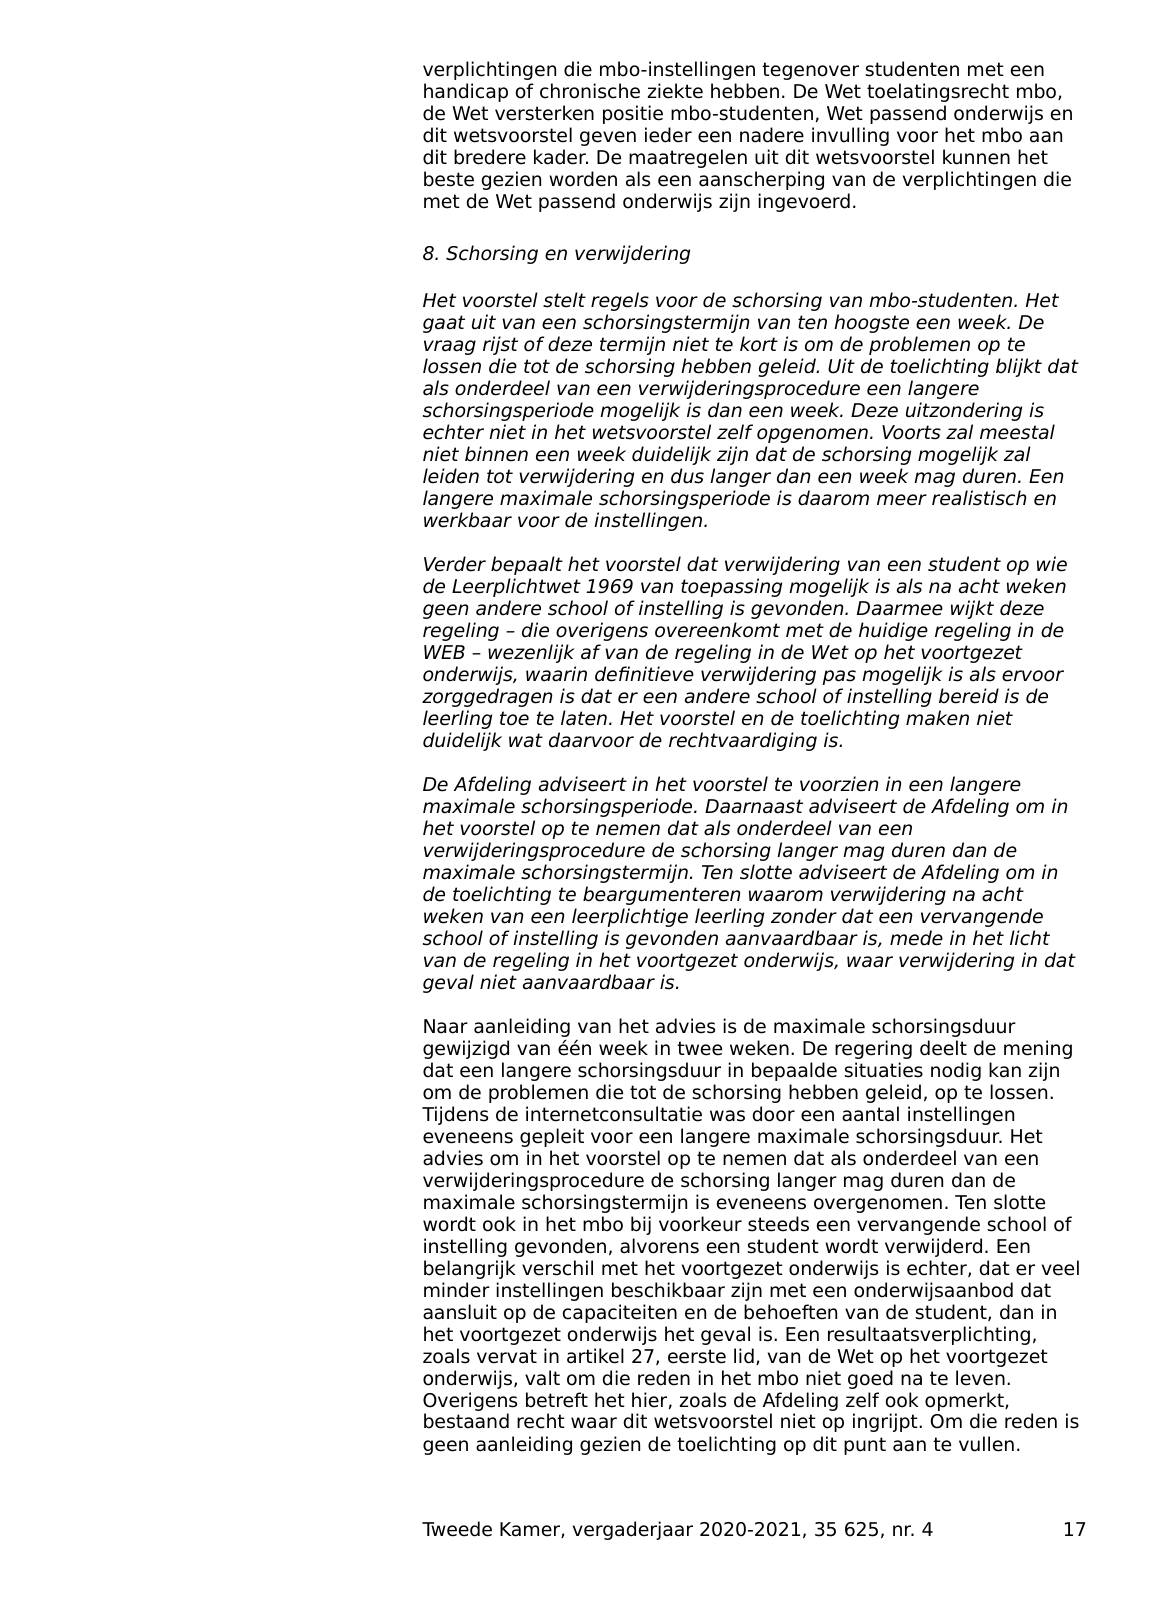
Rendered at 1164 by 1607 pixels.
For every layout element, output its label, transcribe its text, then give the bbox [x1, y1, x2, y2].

text Verder bepaalt het voorstel dat verwijdering van een student op wie de Leerplichtwet 1969 van toepassing mogelijk is als na acht weken geen andere school of instelling is gevonden. Daarmee wijkt deze regeling – die overigens overeenkomt met de huidige regeling in de WEB – wezenlijk af van de regeling in de Wet op het voortgezet onderwijs, waarin definitieve verwijdering pas mogelijk is als ervoor zorggedragen is dat er een andere school of instelling bereid is de leerling toe te laten. Het voorstel en de toelichting maken niet duidelijk wat daarvoor de rechtvaardiging is. [422, 554, 1087, 752]
text De Afdeling adviseert in het voorstel te voorzien in een langere maximale schorsingsperiode. Daarnaast adviseert de Afdeling om in het voorstel op te nemen dat als onderdeel van een verwijderingsprocedure de schorsing langer mag duren dan de maximale schorsingstermijn. Ten slotte adviseert de Afdeling om in de toelichting te beargumenteren waarom verwijdering na acht weken van een leerplichtige leerling zonder dat een vervangende school of instelling is gevonden aanvaardbaar is, mede in het licht van de regeling in het voortgezet onderwijs, waar verwijdering in dat geval niet aanvaardbaar is. [422, 774, 1087, 994]
subtitle 8. Schorsing en verwijdering [422, 243, 1087, 265]
text Het voorstel stelt regels voor de schorsing van mbo-studenten. Het gaat uit van een schorsingstermijn van ten hoogste een week. De vraag rijst of deze termijn niet te kort is om de problemen op te lossen die tot de schorsing hebben geleid. Uit de toelichting blijkt dat als onderdeel van een verwijderingsprocedure een langere schorsingsperiode mogelijk is dan een week. Deze uitzondering is echter niet in het wetsvoorstel zelf opgenomen. Voorts zal meestal niet binnen een week duidelijk zijn dat de schorsing mogelijk zal leiden tot verwijdering en dus langer dan een week mag duren. Een langere maximale schorsingsperiode is daarom meer realistisch en werkbaar voor de instellingen. [422, 290, 1087, 532]
text Naar aanleiding van het advies is de maximale schorsingsduur gewijzigd van één week in twee weken. De regering deelt de mening dat een langere schorsingsduur in bepaalde situaties nodig kan zijn om de problemen die tot de schorsing hebben geleid, op te lossen. Tijdens de internetconsultatie was door een aantal instellingen eveneens gepleit voor een langere maximale schorsingsduur. Het advies om in het voorstel op te nemen dat als onderdeel van een verwijderingsprocedure de schorsing langer mag duren dan de maximale schorsingstermijn is eveneens overgenomen. Ten slotte wordt ook in het mbo bij voorkeur steeds een vervangende school of instelling gevonden, alvorens een student wordt verwijderd. Een belangrijk verschil met het voortgezet onderwijs is echter, dat er veel minder instellingen beschikbaar zijn met een onderwijsaanbod dat aansluit op de capaciteiten en de behoeften van de student, dan in het voortgezet onderwijs het geval is. Een resultaatsverplichting, zoals vervat in artikel 27, eerste lid, van de Wet op het voortgezet onderwijs, valt om die reden in het mbo niet goed na te leven. Overigens betreft het hier, zoals de Afdeling zelf ook opmerkt, bestaand recht waar dit wetsvoorstel niet op ingrijpt. Om die reden is geen aanleiding gezien de toelichting op dit punt aan te vullen. [422, 1016, 1087, 1455]
text verplichtingen die mbo-instellingen tegenover studenten met een handicap of chronische ziekte hebben. De Wet toelatingsrecht mbo, de Wet versterken positie mbo-studenten, Wet passend onderwijs en dit wetsvoorstel geven ieder een nadere invulling voor het mbo aan dit bredere kader. De maatregelen uit dit wetsvoorstel kunnen het beste gezien worden als een aanscherping van de verplichtingen die met de Wet passend onderwijs zijn ingevoerd. [422, 59, 1087, 213]
